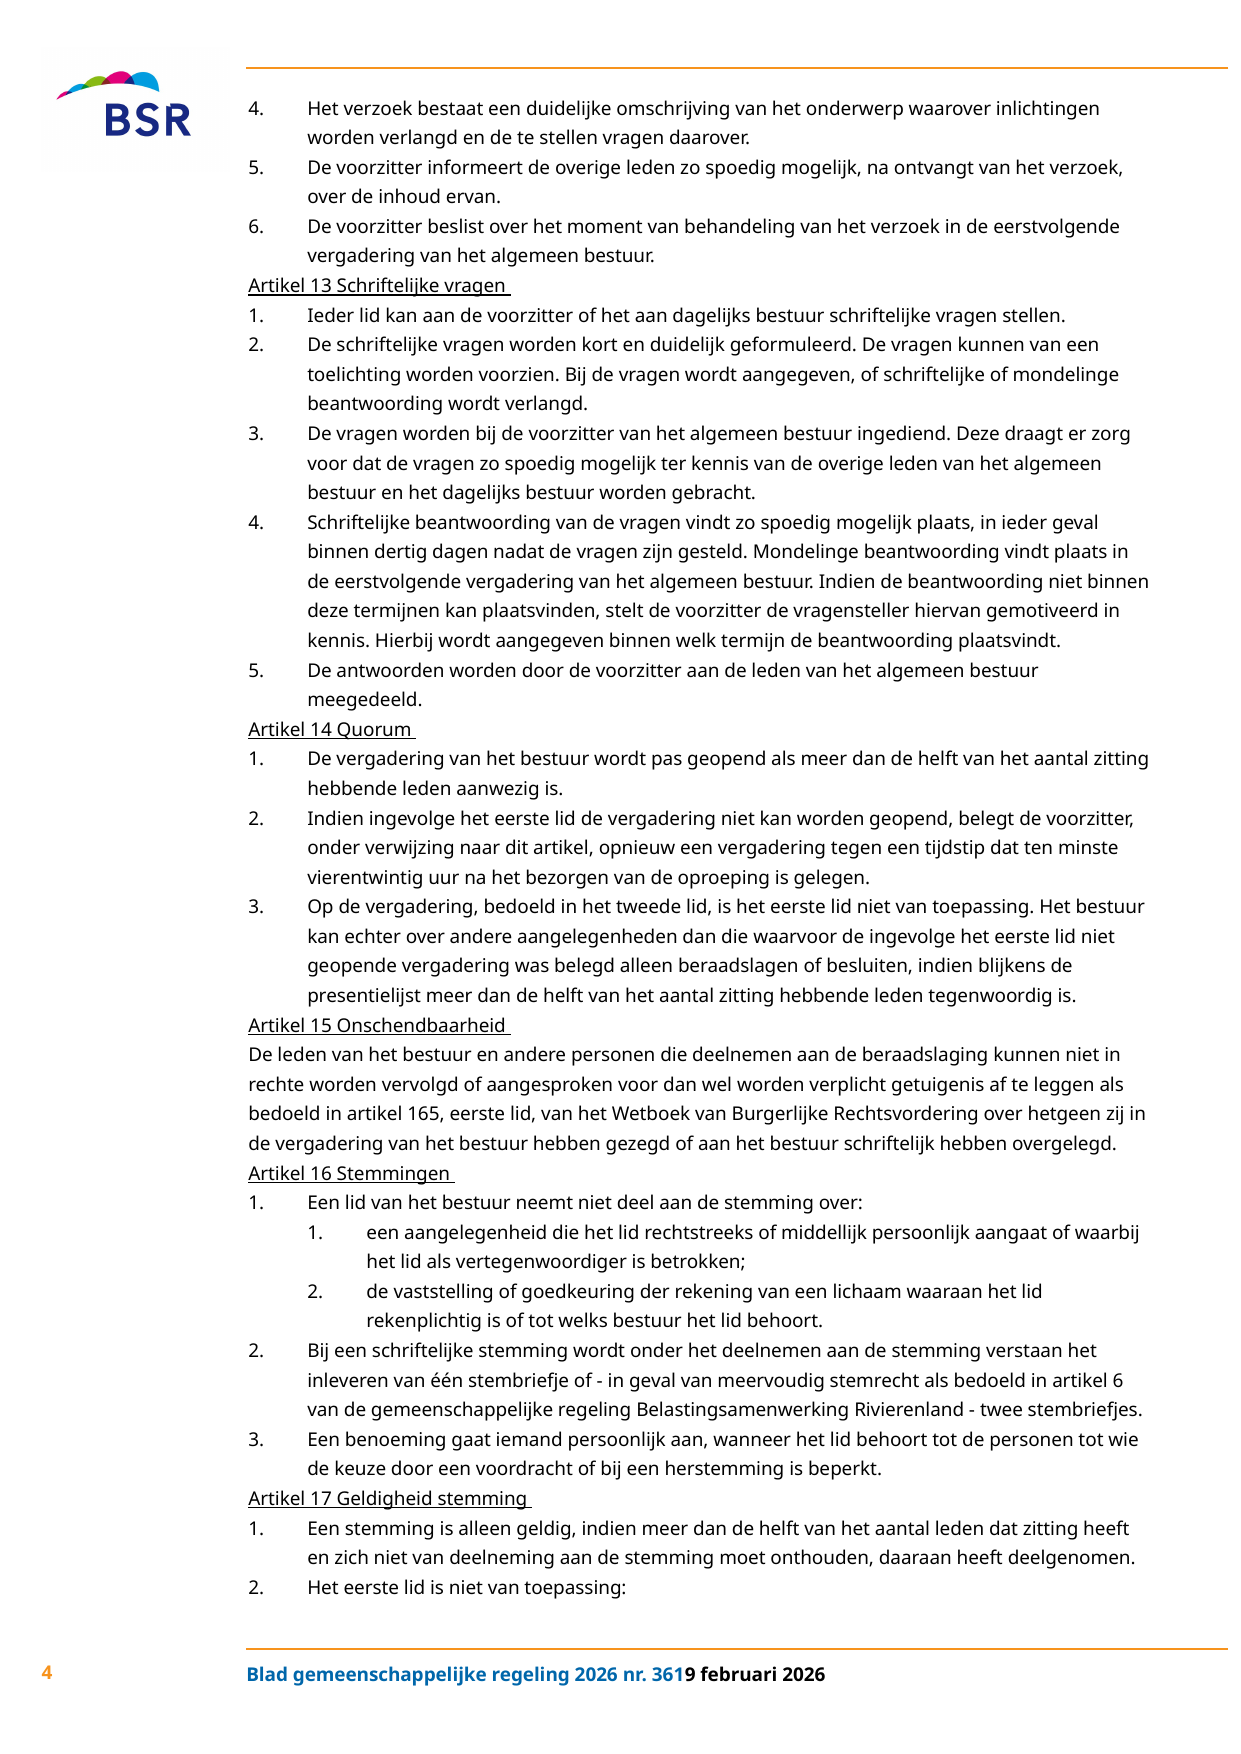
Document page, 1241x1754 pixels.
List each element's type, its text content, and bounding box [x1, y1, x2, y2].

list Het eerste lid is niet van toepassing: [248, 1574, 1152, 1600]
text Artikel 15 Onschendbaarheid [248, 1012, 1152, 1038]
list Een lid van het bestuur neemt niet deel aan de stemming over: [248, 1189, 1152, 1215]
list Bij een schriftelijke stemming wordt onder het deelnemen aan de stemming verstaan het inleveren van één stembriefje of - in geval van meervoudig stemrecht als bedoeld in artikel 6 van de gemeenschappelijke regeling Belastingsamenwerking Rivierenland - twee stembriefjes. [248, 1337, 1152, 1422]
text Artikel 14 Quorum [248, 716, 1152, 742]
list Ieder lid kan aan de voorzitter of het aan dagelijks bestuur schriftelijke vragen stellen. [248, 302, 1152, 328]
list De schriftelijke vragen worden kort en duidelijk geformuleerd. De vragen kunnen van een toelichting worden voorzien. Bij de vragen wordt aangegeven, of schriftelijke of mondelinge beantwoording wordt verlangd. [248, 331, 1152, 416]
text Artikel 16 Stemmingen [248, 1160, 1152, 1186]
list Een stemming is alleen geldig, indien meer dan de helft van het aantal leden dat zitting heeft en zich niet van deelneming aan de stemming moet onthouden, daaraan heeft deelgenomen. [248, 1515, 1152, 1570]
list De vragen worden bij de voorzitter van het algemeen bestuur ingediend. Deze draagt er zorg voor dat de vragen zo spoedig mogelijk ter kennis van de overige leden van het algemeen bestuur en het dagelijks bestuur worden gebracht. [248, 420, 1152, 505]
list de vaststelling of goedkeuring der rekening van een lichaam waaraan het lid rekenplichtig is of tot welks bestuur het lid behoort. [307, 1278, 1152, 1333]
list De voorzitter beslist over het moment van behandeling van het verzoek in de eerstvolgende vergadering van het algemeen bestuur. [248, 213, 1152, 268]
list Schriftelijke beantwoording van de vragen vindt zo spoedig mogelijk plaats, in ieder geval binnen dertig dagen nadat de vragen zijn gesteld. Mondelinge beantwoording vindt plaats in de eerstvolgende vergadering van het algemeen bestuur. Indien de beantwoording niet binnen deze termijnen kan plaatsvinden, stelt de voorzitter de vragensteller hiervan gemotiveerd in kennis. Hierbij wordt aangegeven binnen welk termijn de beantwoording plaatsvindt. [248, 509, 1152, 653]
picture [41, 47, 231, 172]
list Het verzoek bestaat een duidelijke omschrijving van het onderwerp waarover inlichtingen worden verlangd en de te stellen vragen daarover. [248, 95, 1152, 150]
list De vergadering van het bestuur wordt pas geopend als meer dan de helft van het aantal zitting hebbende leden aanwezig is. [248, 746, 1152, 801]
text De leden van het bestuur en andere personen die deelnemen aan de beraadslaging kunnen niet in rechte worden vervolgd of aangesproken voor dan wel worden verplicht getuigenis af te leggen als bedoeld in artikel 165, eerste lid, van het Wetboek van Burgerlijke Rechtsvordering over hetgeen zij in de vergadering van het bestuur hebben gezegd of aan het bestuur schriftelijk hebben overgelegd. [248, 1041, 1152, 1156]
list Indien ingevolge het eerste lid de vergadering niet kan worden geopend, belegt de voorzitter, onder verwijzing naar dit artikel, opnieuw een vergadering tegen een tijdstip dat ten minste vierentwintig uur na het bezorgen van de oproeping is gelegen. [248, 805, 1152, 890]
list De antwoorden worden door de voorzitter aan de leden van het algemeen bestuur meegedeeld. [248, 657, 1152, 712]
list Op de vergadering, bedoeld in het tweede lid, is het eerste lid niet van toepassing. Het bestuur kan echter over andere aangelegenheden dan die waarvoor de ingevolge het eerste lid niet geopende vergadering was belegd alleen beraadslagen of besluiten, indien blijkens de presentielijst meer dan de helft van het aantal zitting hebbende leden tegenwoordig is. [248, 893, 1152, 1008]
list een aangelegenheid die het lid rechtstreeks of middellijk persoonlijk aangaat of waarbij het lid als vertegenwoordiger is betrokken; [307, 1219, 1152, 1274]
list Een benoeming gaat iemand persoonlijk aan, wanneer het lid behoort tot de personen tot wie de keuze door een voordracht of bij een herstemming is beperkt. [248, 1426, 1152, 1481]
text Artikel 17 Geldigheid stemming [248, 1485, 1152, 1511]
list De voorzitter informeert de overige leden zo spoedig mogelijk, na ontvangt van het verzoek, over de inhoud ervan. [248, 154, 1152, 209]
text Artikel 13 Schriftelijke vragen [248, 272, 1152, 298]
